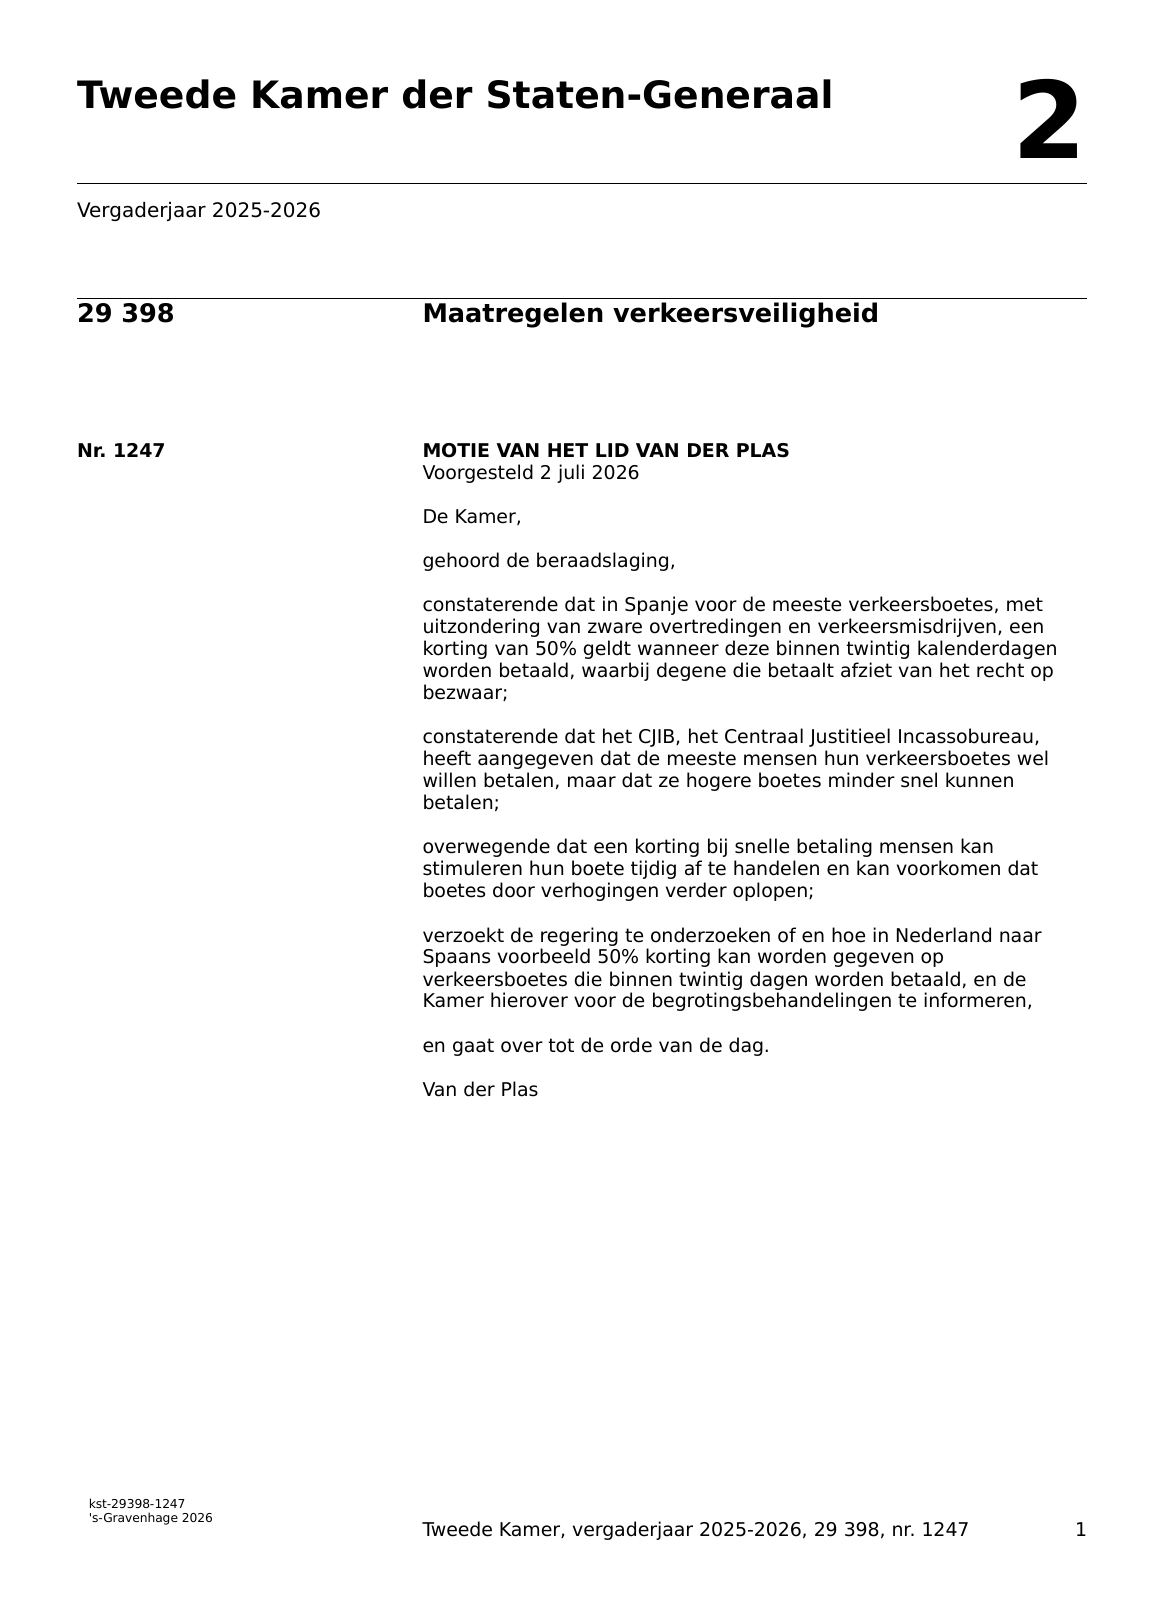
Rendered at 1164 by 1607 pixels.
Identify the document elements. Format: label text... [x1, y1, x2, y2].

text De Kamer, [422, 506, 1087, 528]
text Van der Plas [422, 1079, 1087, 1101]
text Voorgesteld 2 juli 2026 [422, 462, 1087, 484]
text overwegende dat een korting bij snelle betaling mensen kan stimuleren hun boete tijdig af te handelen en kan voorkomen dat boetes door verhogingen verder oplopen; [422, 836, 1087, 902]
text verzoekt de regering te onderzoeken of en hoe in Nederland naar Spaans voorbeeld 50% korting kan worden gegeven op verkeersboetes die binnen twintig dagen worden betaald, en de Kamer hierover voor de begrotingsbehandelingen te informeren, [422, 924, 1087, 1012]
subtitle 29 398 Maatregelen verkeersveiligheid [77, 299, 1087, 329]
table_header 2 [886, 59, 1087, 183]
text 's-Gravenhage 2026 [88, 1511, 323, 1525]
text constaterende dat in Spanje voor de meeste verkeersboetes, met uitzondering van zware overtredingen en verkeersmisdrijven, een korting van 50% geldt wanneer deze binnen twintig kalenderdagen worden betaald, waarbij degene die betaalt afziet van het recht op bezwaar; [422, 594, 1087, 704]
table_header Tweede Kamer der Staten-Generaal [77, 59, 886, 183]
table_cell Vergaderjaar 2025-2026 [77, 184, 1087, 298]
text constaterende dat het CJIB, het Centraal Justitieel Incassobureau, heeft aangegeven dat de meeste mensen hun verkeersboetes wel willen betalen, maar dat ze hogere boetes minder snel kunnen betalen; [422, 726, 1087, 814]
text en gaat over tot de orde van de dag. [422, 1034, 1087, 1057]
subtitle Nr. 1247 MOTIE VAN HET LID VAN DER PLAS [77, 440, 1087, 462]
text kst-29398-1247 [88, 1497, 323, 1511]
text gehoord de beraadslaging, [422, 550, 1087, 572]
